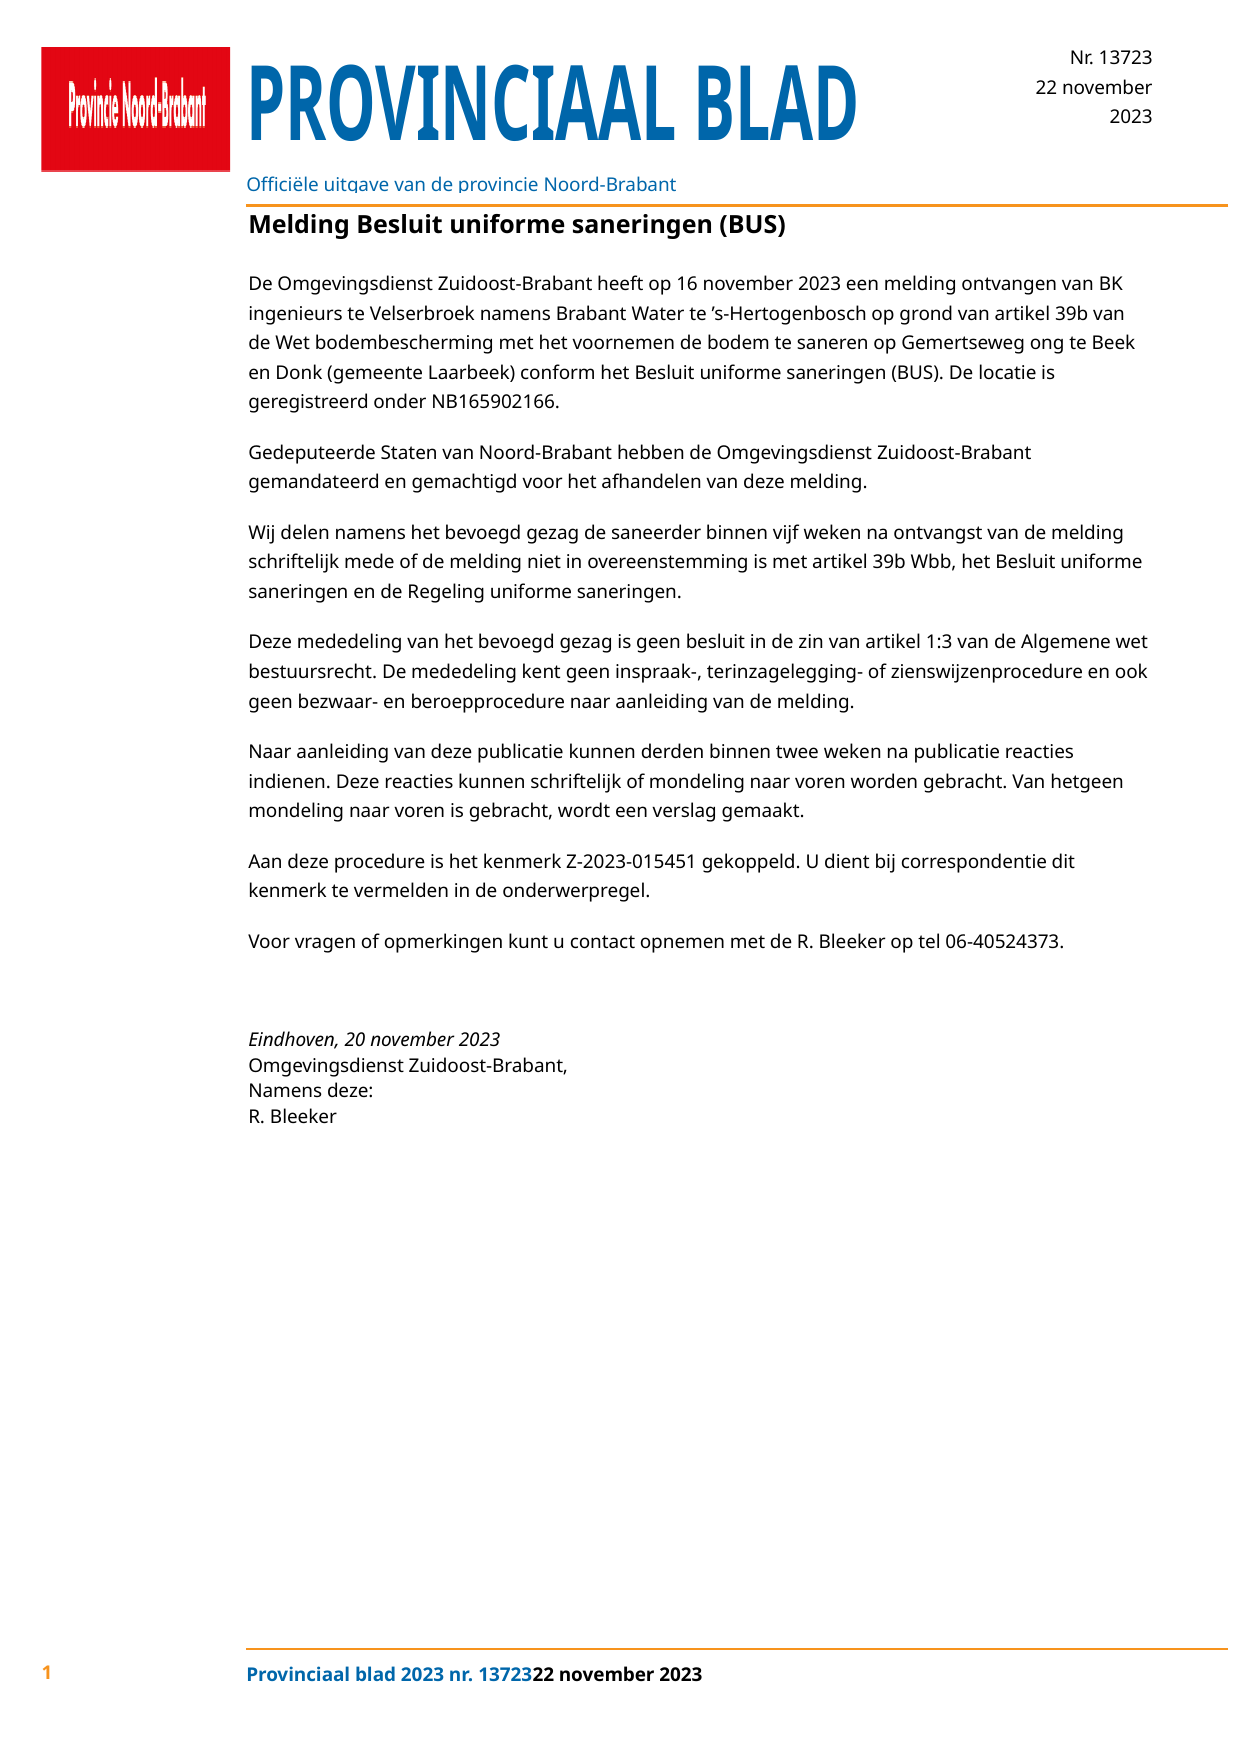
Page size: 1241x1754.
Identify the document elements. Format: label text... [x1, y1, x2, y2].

text De Omgevingsdienst Zuidoost-Brabant heeft op 16 november 2023 een melding ontvangen van BK ingenieurs te Velserbroek namens Brabant Water te ’s-Hertogenbosch op grond van artikel 39b van de Wet bodembescherming met het voornemen de bodem te saneren op Gemertseweg ong te Beek en Donk (gemeente Laarbeek) conform het Besluit uniforme saneringen (BUS). De locatie is geregistreerd onder NB165902166. [248, 270, 1152, 414]
text Naar aanleiding van deze publicatie kunnen derden binnen twee weken na publicatie reacties indienen. Deze reacties kunnen schriftelijk of mondeling naar voren worden gebracht. Van hetgeen mondeling naar voren is gebracht, wordt een verslag gemaakt. [248, 738, 1152, 823]
text Namens deze: [248, 1077, 1152, 1103]
text R. Bleeker [248, 1103, 1152, 1129]
text Deze mededeling van het bevoegd gezag is geen besluit in de zin van artikel 1:3 van de Algemene wet bestuursrecht. De mededeling kent geen inspraak-, terinzagelegging- of zienswijzenprocedure en ook geen bezwaar- en beroepprocedure naar aanleiding van de melding. [248, 629, 1152, 713]
text Wij delen namens het bevoegd gezag de saneerder binnen vijf weken na ontvangst van de melding schriftelijk mede of de melding niet in overeenstemming is met artikel 39b Wbb, het Besluit uniforme saneringen en de Regeling uniforme saneringen. [248, 519, 1152, 604]
picture [41, 47, 231, 172]
text Omgevingsdienst Zuidoost-Brabant, [248, 1052, 1152, 1077]
text Gedeputeerde Staten van Noord-Brabant hebben de Omgevingsdienst Zuidoost-Brabant gemandateerd en gemachtigd voor het afhandelen van deze melding. [248, 439, 1152, 494]
text Melding Besluit uniforme saneringen (BUS) [248, 207, 1152, 241]
text Voor vragen of opmerkingen kunt u contact opnemen met de R. Bleeker op tel 06-40524373. [248, 928, 1152, 953]
text Aan deze procedure is het kenmerk Z-2023-015451 gekoppeld. U dient bij correspondentie dit kenmerk te vermelden in de onderwerpregel. [248, 848, 1152, 903]
text Eindhoven, 20 november 2023 [248, 1026, 1152, 1052]
